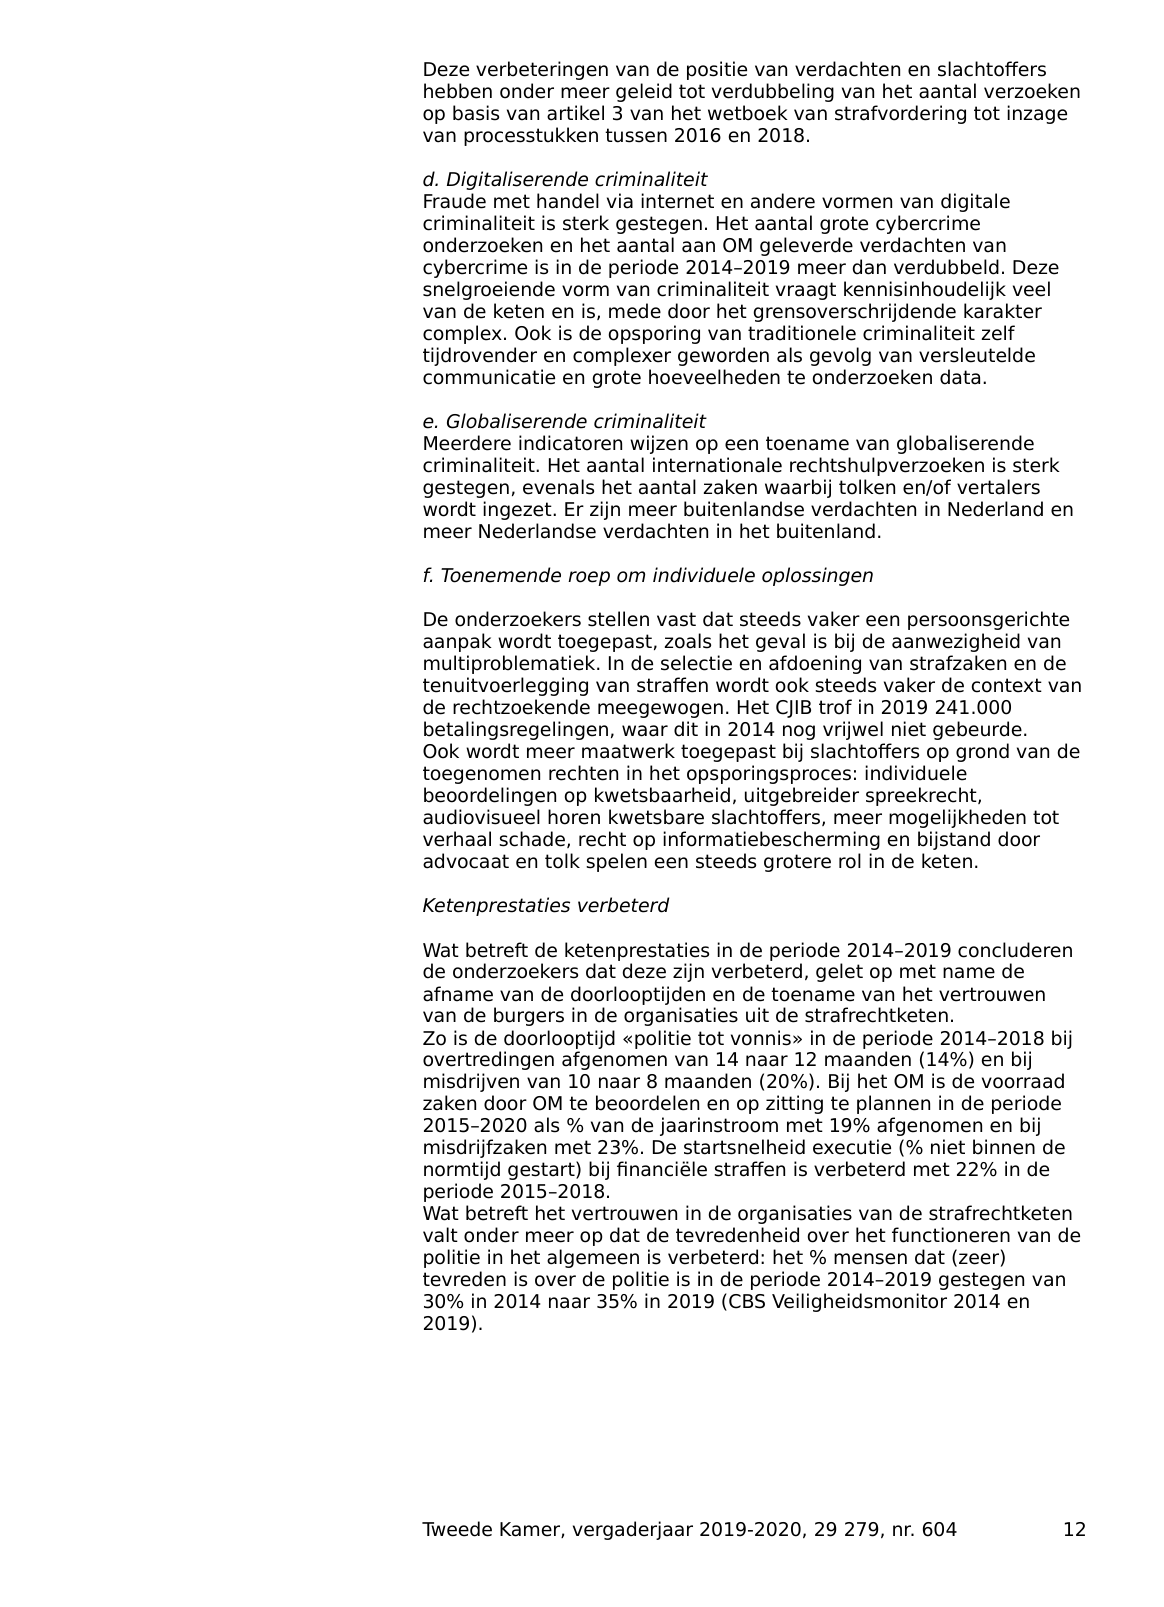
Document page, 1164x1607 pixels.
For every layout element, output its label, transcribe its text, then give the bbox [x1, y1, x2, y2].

text Wat betreft de ketenprestaties in de periode 2014–2019 concluderen de onderzoekers dat deze zijn verbeterd, gelet op met name de afname van de doorlooptijden en de toename van het vertrouwen van de burgers in de organisaties uit de strafrechtketen. [422, 939, 1087, 1027]
subtitle e. Globaliserende criminaliteit [422, 411, 1087, 433]
subtitle d. Digitaliserende criminaliteit [422, 169, 1087, 191]
text Meerdere indicatoren wijzen op een toename van globaliserende criminaliteit. Het aantal internationale rechtshulpverzoeken is sterk gestegen, evenals het aantal zaken waarbij tolken en/of vertalers wordt ingezet. Er zijn meer buitenlandse verdachten in Nederland en meer Nederlandse verdachten in het buitenland. [422, 433, 1087, 543]
text Deze verbeteringen van de positie van verdachten en slachtoffers hebben onder meer geleid tot verdubbeling van het aantal verzoeken op basis van artikel 3 van het wetboek van strafvordering tot inzage van processtukken tussen 2016 en 2018. [422, 59, 1087, 147]
text Wat betreft het vertrouwen in de organisaties van de strafrechtketen valt onder meer op dat de tevredenheid over het functioneren van de politie in het algemeen is verbeterd: het % mensen dat (zeer) tevreden is over de politie is in de periode 2014–2019 gestegen van 30% in 2014 naar 35% in 2019 (CBS Veiligheidsmonitor 2014 en 2019). [422, 1203, 1087, 1335]
text Ook wordt meer maatwerk toegepast bij slachtoffers op grond van de toegenomen rechten in het opsporingsproces: individuele beoordelingen op kwetsbaarheid, uitgebreider spreekrecht, audiovisueel horen kwetsbare slachtoffers, meer mogelijkheden tot verhaal schade, recht op informatiebescherming en bijstand door advocaat en tolk spelen een steeds grotere rol in de keten. [422, 741, 1087, 873]
text Zo is de doorlooptijd «politie tot vonnis» in de periode 2014–2018 bij overtredingen afgenomen van 14 naar 12 maanden (14%) en bij misdrijven van 10 naar 8 maanden (20%). Bij het OM is de voorraad zaken door OM te beoordelen en op zitting te plannen in de periode 2015–2020 als % van de jaarinstroom met 19% afgenomen en bij misdrijfzaken met 23%. De startsnelheid executie (% niet binnen de normtijd gestart) bij financiële straffen is verbeterd met 22% in de periode 2015–2018. [422, 1027, 1087, 1203]
subtitle f. Toenemende roep om individuele oplossingen [422, 565, 1087, 587]
subtitle Ketenprestaties verbeterd [422, 895, 1087, 917]
text De onderzoekers stellen vast dat steeds vaker een persoonsgerichte aanpak wordt toegepast, zoals het geval is bij de aanwezigheid van multiproblematiek. In de selectie en afdoening van strafzaken en de tenuitvoerlegging van straffen wordt ook steeds vaker de context van de rechtzoekende meegewogen. Het CJIB trof in 2019 241.000 betalingsregelingen, waar dit in 2014 nog vrijwel niet gebeurde. [422, 609, 1087, 741]
text Fraude met handel via internet en andere vormen van digitale criminaliteit is sterk gestegen. Het aantal grote cybercrime onderzoeken en het aantal aan OM geleverde verdachten van cybercrime is in de periode 2014–2019 meer dan verdubbeld. Deze snelgroeiende vorm van criminaliteit vraagt kennisinhoudelijk veel van de keten en is, mede door het grensoverschrijdende karakter complex. Ook is de opsporing van traditionele criminaliteit zelf tijdrovender en complexer geworden als gevolg van versleutelde communicatie en grote hoeveelheden te onderzoeken data. [422, 191, 1087, 389]
